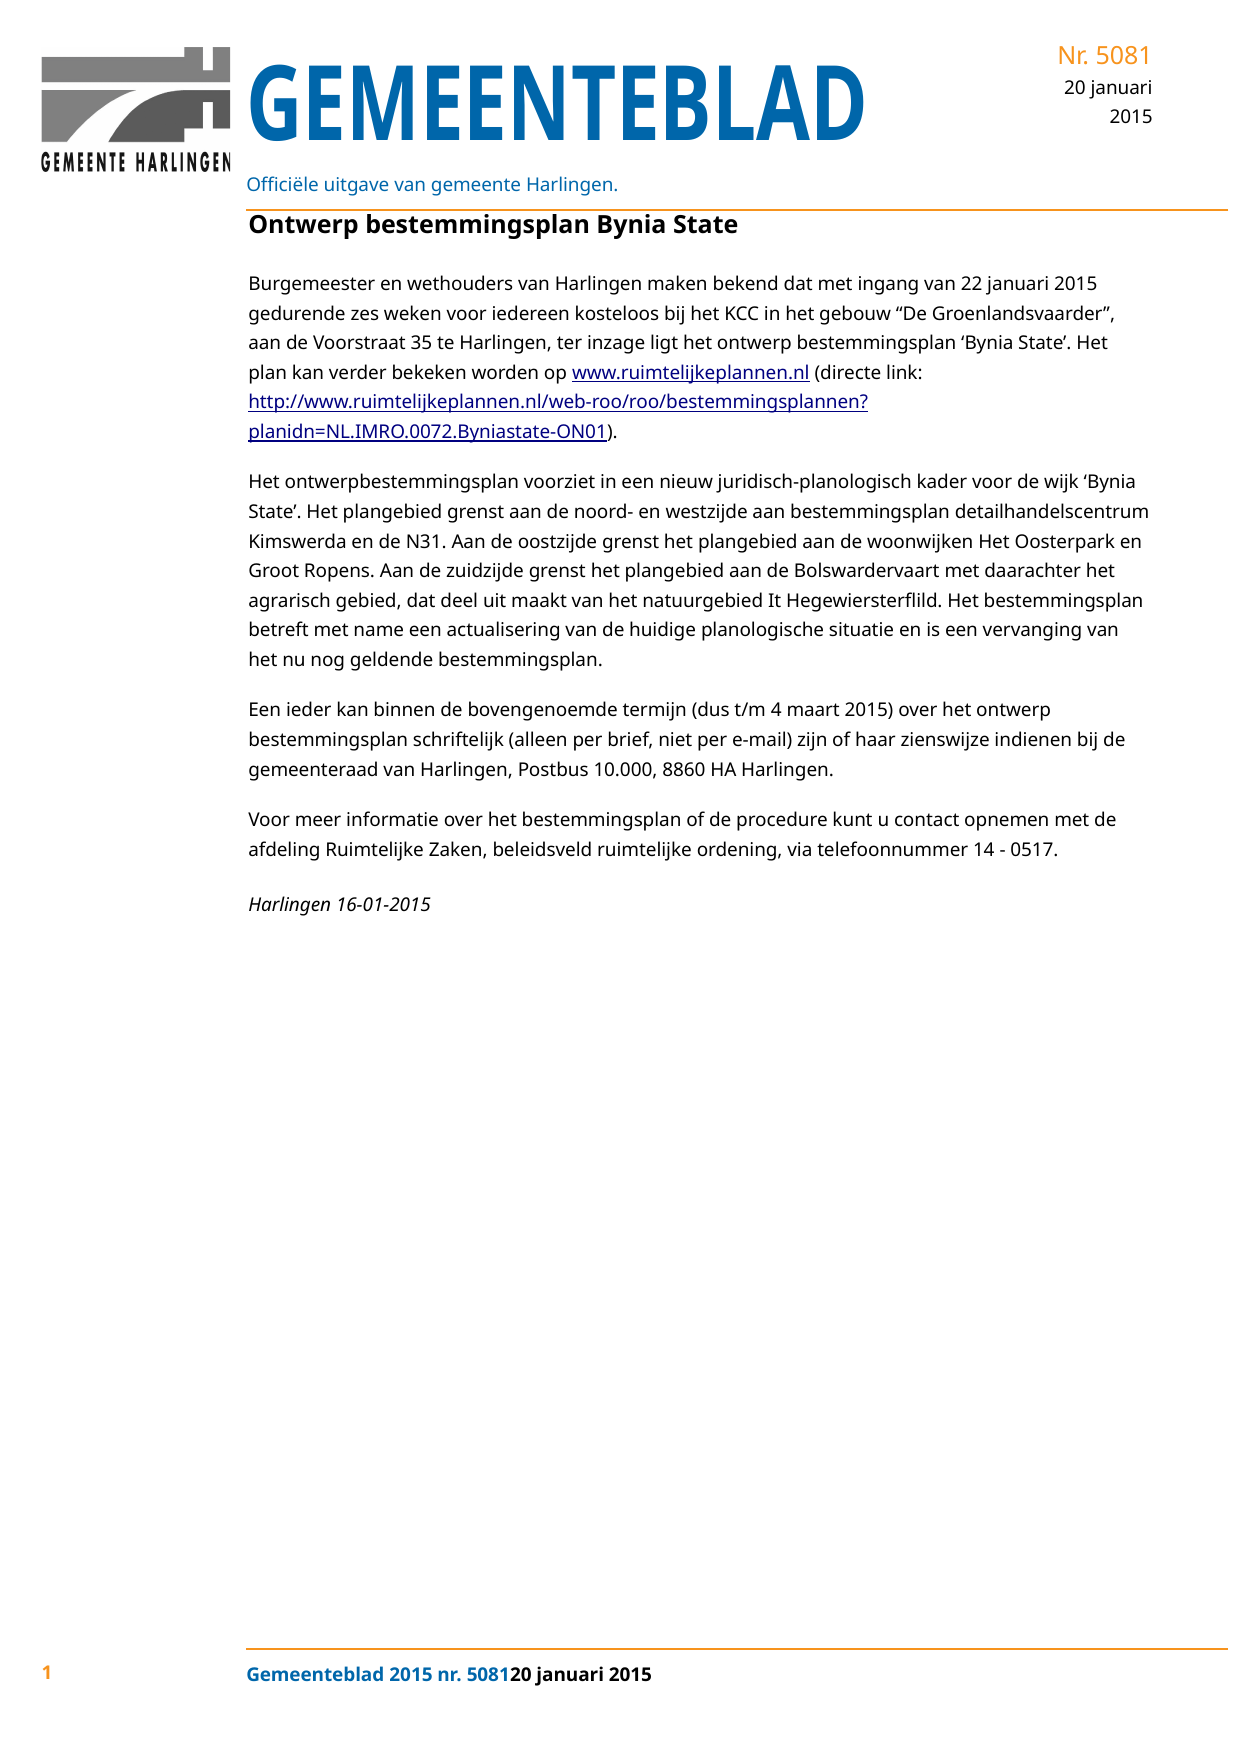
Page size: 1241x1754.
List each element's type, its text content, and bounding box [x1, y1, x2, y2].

text Een ieder kan binnen de bovengenoemde termijn (dus t/m 4 maart 2015) over het ontwerp bestemmingsplan schriftelijk (alleen per brief, niet per e-mail) zijn of haar zienswijze indienen bij de gemeenteraad van Harlingen, Postbus 10.000, 8860 HA Harlingen. [248, 697, 1152, 781]
picture [41, 47, 231, 172]
text Het ontwerpbestemmingsplan voorziet in een nieuw juridisch-planologisch kader voor de wijk ‘Bynia State’. Het plangebied grenst aan de noord- en westzijde aan bestemmingsplan detailhandelscentrum Kimswerda en de N31. Aan de oostzijde grenst het plangebied aan de woonwijken Het Oosterpark en Groot Ropens. Aan de zuidzijde grenst het plangebied aan de Bolswardervaart met daarachter het agrarisch gebied, dat deel uit maakt van het natuurgebied It Hegewiersterflild. Het bestemmingsplan betreft met name een actualisering van de huidige planologische situatie en is een vervanging van het nu nog geldende bestemmingsplan. [248, 469, 1152, 672]
text Ontwerp bestemmingsplan Bynia State [248, 211, 1152, 241]
text Voor meer informatie over het bestemmingsplan of de procedure kunt u contact opnemen met de afdeling Ruimtelijke Zaken, beleidsveld ruimtelijke ordening, via telefoonnummer 14 - 0517. [248, 806, 1152, 861]
text Burgemeester en wethouders van Harlingen maken bekend dat met ingang van 22 januari 2015 gedurende zes weken voor iedereen kosteloos bij het KCC in het gebouw “De Groenlandsvaarder”, aan de Voorstraat 35 te Harlingen, ter inzage ligt het ontwerp bestemmingsplan ‘Bynia State’. Het plan kan verder bekeken worden op www.ruimtelijkeplannen.nl (directe link: http://www.ruimtelijkeplannen.nl/web-roo/roo/bestemmingsplannen?planidn=NL.IMRO.0072.Byniastate-ON01). [248, 270, 1152, 444]
text Harlingen 16-01-2015 [248, 891, 1152, 917]
